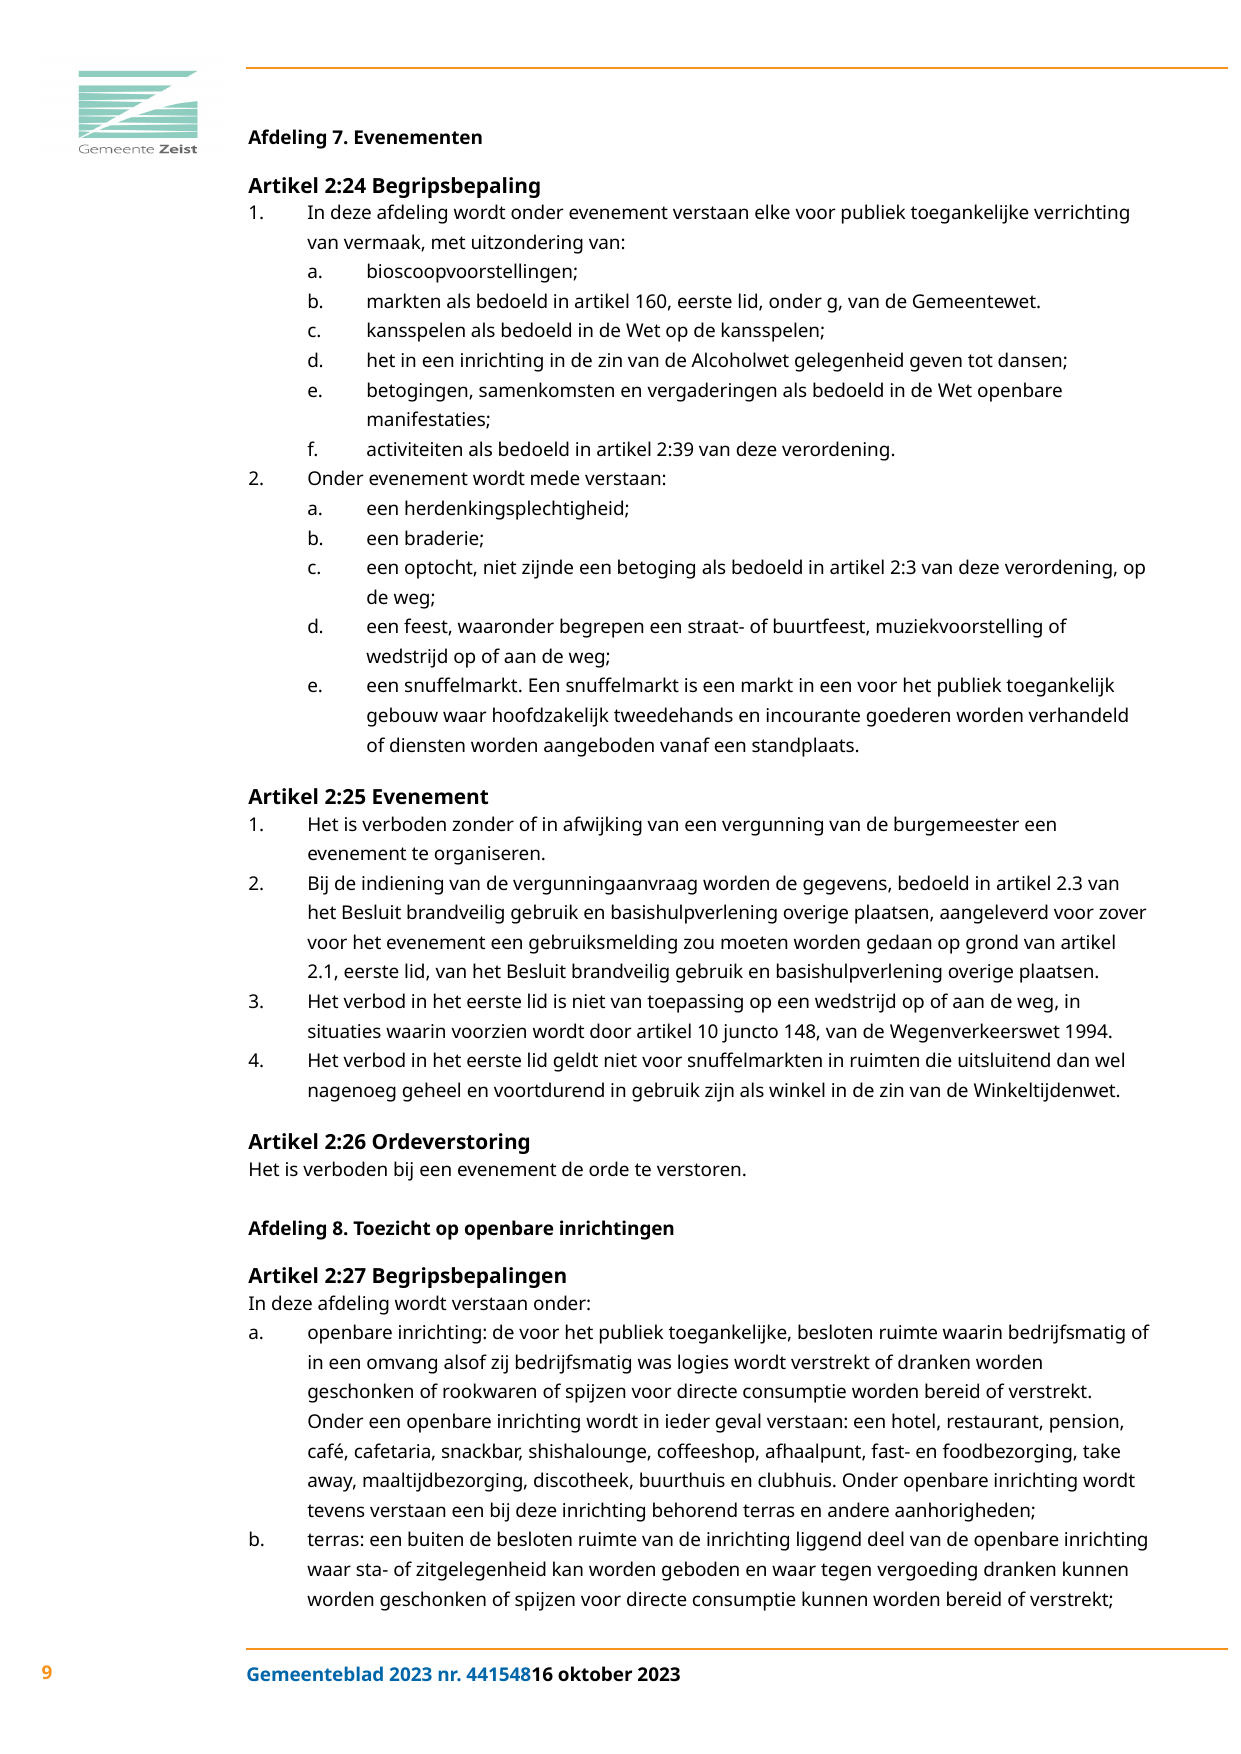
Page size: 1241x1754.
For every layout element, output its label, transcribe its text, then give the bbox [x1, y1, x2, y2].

list terras: een buiten de besloten ruimte van de inrichting liggend deel van de openbare inrichting waar sta- of zitgelegenheid kan worden geboden en waar tegen vergoeding dranken kunnen worden geschonken of spijzen voor directe consumptie kunnen worden bereid of verstrekt; [248, 1527, 1152, 1612]
picture [41, 47, 231, 172]
list Het verbod in het eerste lid is niet van toepassing op een wedstrijd op of aan de weg, in situaties waarin voorzien wordt door artikel 10 juncto 148, van de Wegenverkeerswet 1994. [248, 988, 1152, 1043]
list een snuffelmarkt. Een snuffelmarkt is een markt in een voor het publiek toegankelijk gebouw waar hoofdzakelijk tweedehands en incourante goederen worden verhandeld of diensten worden aangeboden vanaf een standplaats. [307, 673, 1152, 758]
text Artikel 2:27 Begripsbepalingen [248, 1262, 1152, 1290]
list In deze afdeling wordt onder evenement verstaan elke voor publiek toegankelijke verrichting van vermaak, met uitzondering van: [248, 199, 1152, 255]
list een feest, waaronder begrepen een straat- of buurtfeest, muziekvoorstelling of wedstrijd op of aan de weg; [307, 613, 1152, 669]
text Het is verboden bij een evenement de orde te verstoren. [248, 1156, 1152, 1182]
list Bij de indiening van de vergunningaanvraag worden de gegevens, bedoeld in artikel 2.3 van het Besluit brandveilig gebruik en basishulpverlening overige plaatsen, aangeleverd voor zover voor het evenement een gebruiksmelding zou moeten worden gedaan op grond van artikel 2.1, eerste lid, van het Besluit brandveilig gebruik en basishulpverlening overige plaatsen. [248, 870, 1152, 984]
list bioscoopvoorstellingen; [307, 258, 1152, 284]
list Het is verboden zonder of in afwijking van een vergunning van de burgemeester een evenement te organiseren. [248, 811, 1152, 866]
list een herdenkingsplechtigheid; [307, 495, 1152, 521]
text Artikel 2:25 Evenement [248, 782, 1152, 811]
list kansspelen als bedoeld in de Wet op de kansspelen; [307, 318, 1152, 343]
list openbare inrichting: de voor het publiek toegankelijke, besloten ruimte waarin bedrijfsmatig of in een omvang alsof zij bedrijfsmatig was logies wordt verstrekt of dranken worden geschonken of rookwaren of spijzen voor directe consumptie worden bereid of verstrekt. Onder een openbare inrichting wordt in ieder geval verstaan: een hotel, restaurant, pension, café, cafetaria, snackbar, shishalounge, coffeeshop, afhaalpunt, fast- en foodbezorging, take away, maaltijdbezorging, discotheek, buurthuis en clubhuis. Onder openbare inrichting wordt tevens verstaan een bij deze inrichting behorend terras en andere aanhorigheden; [248, 1319, 1152, 1523]
list een braderie; [307, 525, 1152, 551]
list een optocht, niet zijnde een betoging als bedoeld in artikel 2:3 van deze verordening, op de weg; [307, 554, 1152, 610]
list Het verbod in het eerste lid geldt niet voor snuffelmarkten in ruimten die uitsluitend dan wel nagenoeg geheel en voortdurend in gebruik zijn als winkel in de zin van de Winkeltijdenwet. [248, 1047, 1152, 1103]
text Artikel 2:26 Ordeverstoring [248, 1127, 1152, 1156]
list markten als bedoeld in artikel 160, eerste lid, onder g, van de Gemeentewet. [307, 288, 1152, 314]
text Artikel 2:24 Begripsbepaling [248, 171, 1152, 199]
list Onder evenement wordt mede verstaan: [248, 466, 1152, 491]
list het in een inrichting in de zin van de Alcoholwet gelegenheid geven tot dansen; [307, 347, 1152, 373]
text In deze afdeling wordt verstaan onder: [248, 1290, 1152, 1316]
list betogingen, samenkomsten en vergaderingen als bedoeld in de Wet openbare manifestaties; [307, 377, 1152, 432]
text Afdeling 7. Evenementen [248, 124, 1152, 150]
text Afdeling 8. Toezicht op openbare inrichtingen [248, 1215, 1152, 1241]
list activiteiten als bedoeld in artikel 2:39 van deze verordening. [307, 436, 1152, 462]
